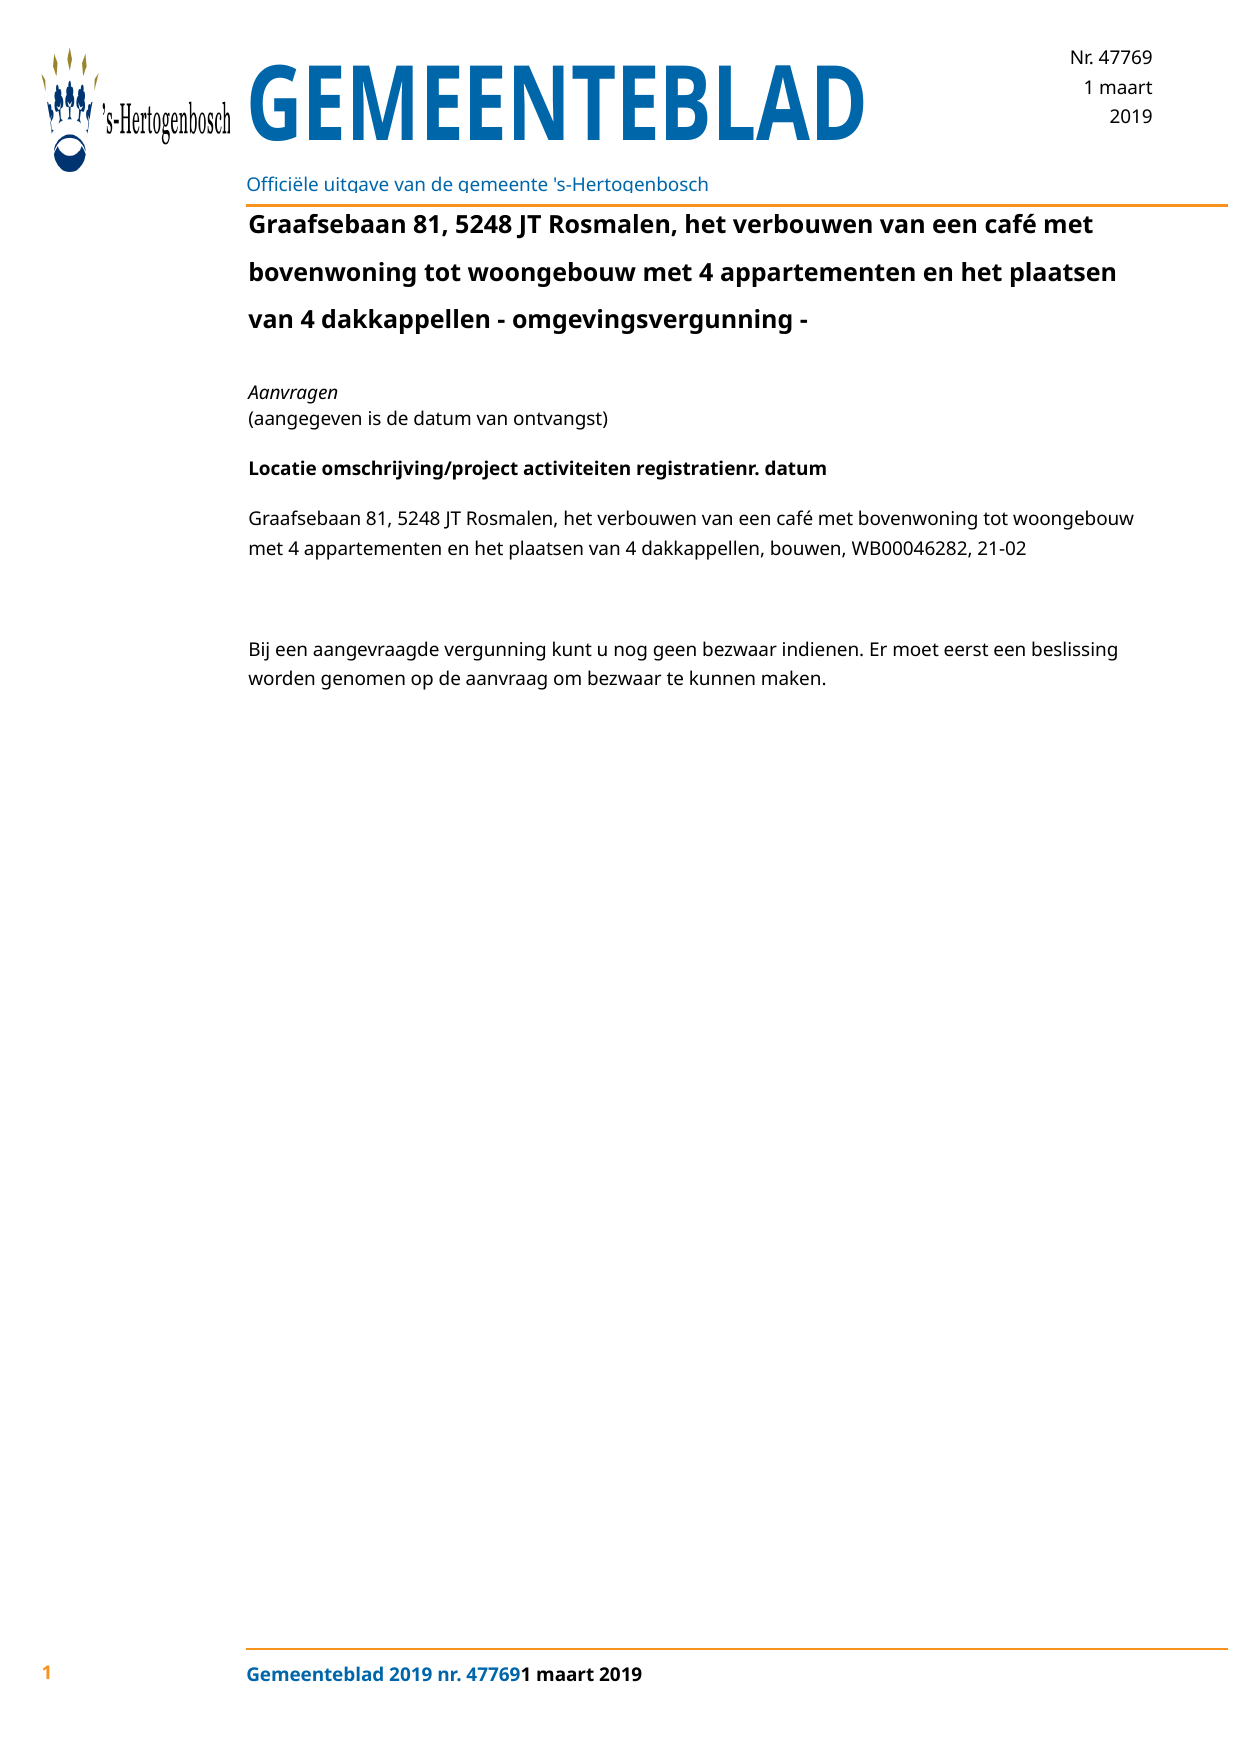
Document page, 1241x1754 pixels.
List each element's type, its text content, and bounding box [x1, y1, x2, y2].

text Locatie omschrijving/project activiteiten registratienr. datum [248, 455, 1152, 481]
text Bij een aangevraagde vergunning kunt u nog geen bezwaar indienen. Er moet eerst een beslissing worden genomen op de aanvraag om bezwaar te kunnen maken. [248, 636, 1152, 691]
picture [41, 47, 231, 172]
text Graafsebaan 81, 5248 JT Rosmalen, het verbouwen van een café met bovenwoning tot woongebouw met 4 appartementen en het plaatsen van 4 dakkappellen - omgevingsvergunning - [248, 207, 1152, 336]
text Aanvragen [248, 379, 1152, 405]
text (aangegeven is de datum van ontvangst) [248, 405, 1152, 431]
text Graafsebaan 81, 5248 JT Rosmalen, het verbouwen van een café met bovenwoning tot woongebouw met 4 appartementen en het plaatsen van 4 dakkappellen, bouwen, WB00046282, 21-02 [248, 506, 1152, 561]
